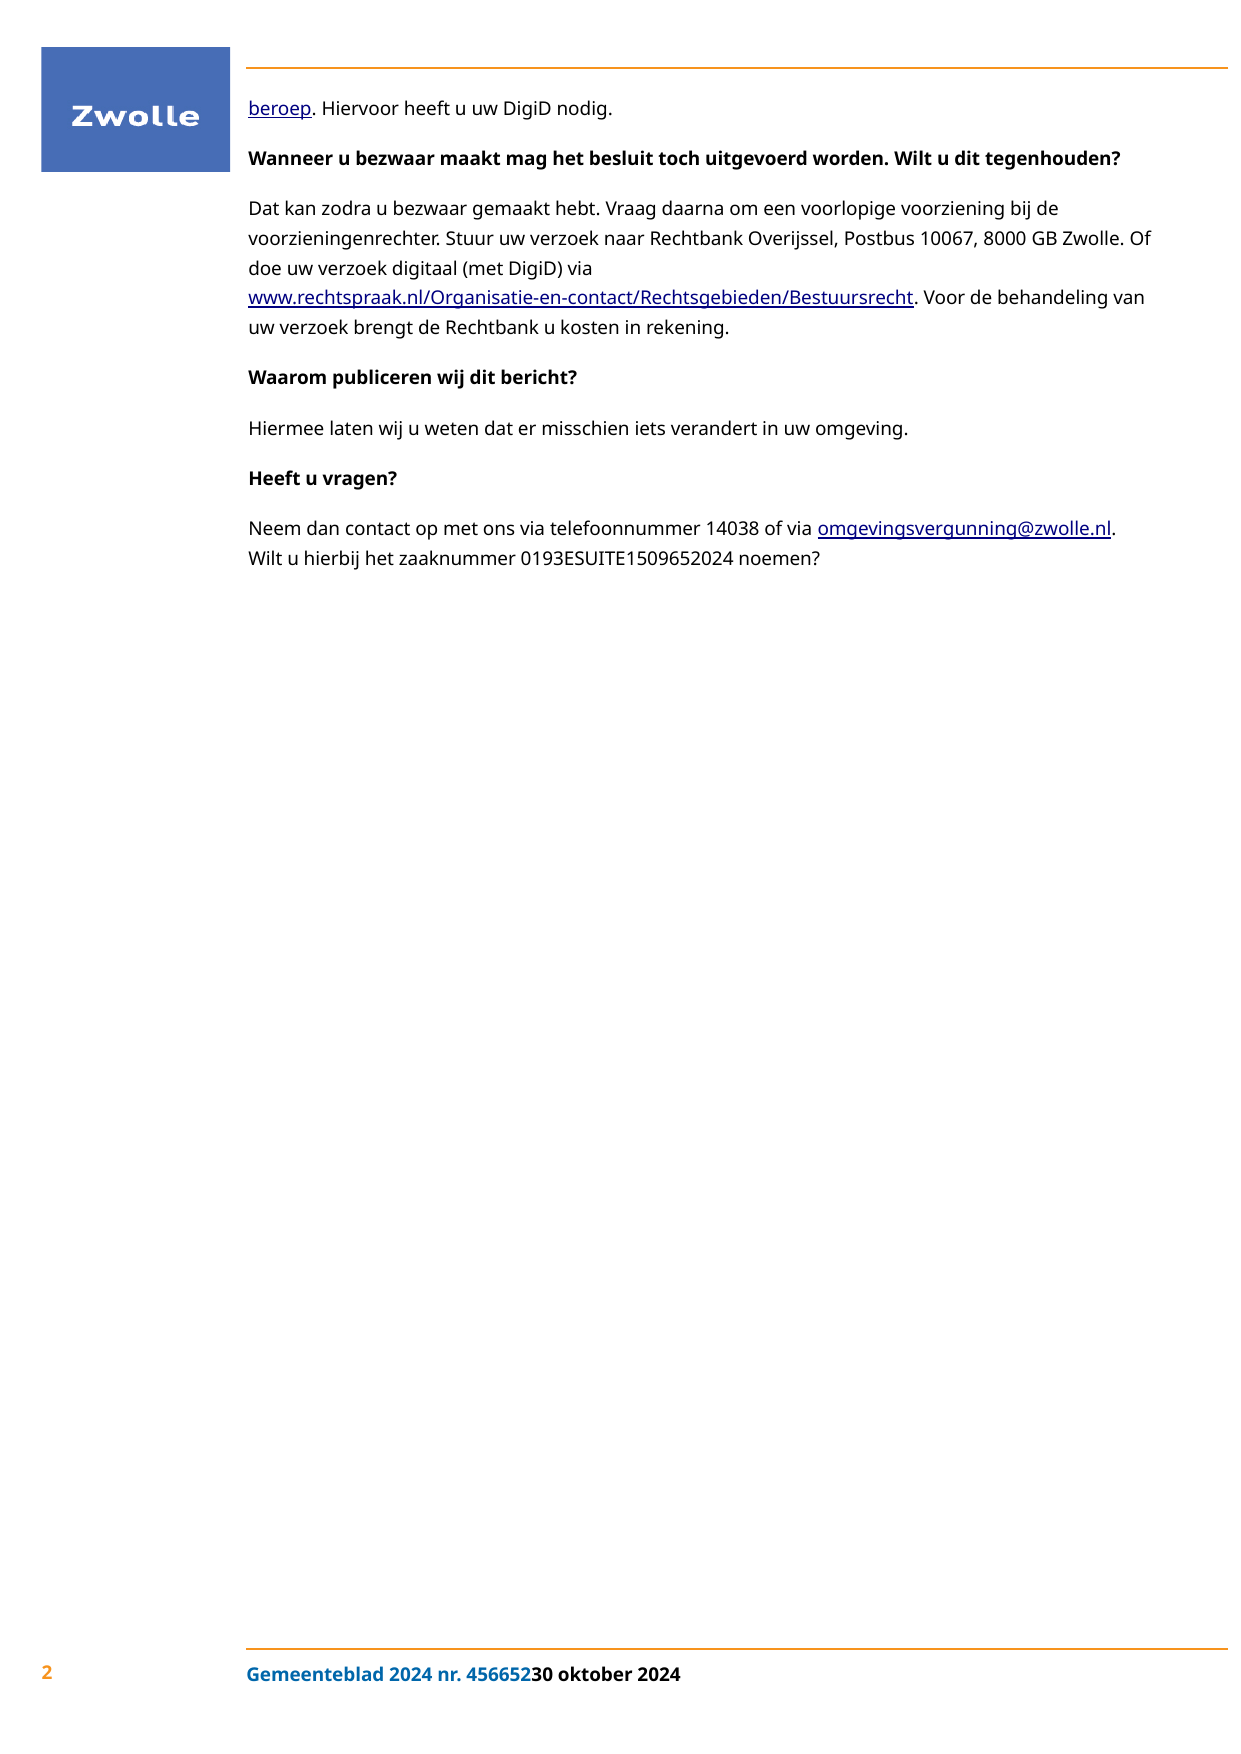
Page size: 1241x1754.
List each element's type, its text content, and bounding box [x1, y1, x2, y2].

text Waarom publiceren wij dit bericht? [248, 364, 1152, 390]
text Hiermee laten wij u weten dat er misschien iets verandert in uw omgeving. [248, 415, 1152, 441]
text Dat kan zodra u bezwaar gemaakt hebt. Vraag daarna om een voorlopige voorziening bij de voorzieningenrechter. Stuur uw verzoek naar Rechtbank Overijssel, Postbus 10067, 8000 GB Zwolle. Of doe uw verzoek digitaal (met DigiD) via www.rechtspraak.nl/Organisatie-en-contact/Rechtsgebieden/Bestuursrecht. Voor de behandeling van uw verzoek brengt de Rechtbank u kosten in rekening. [248, 196, 1152, 340]
text beroep. Hiervoor heeft u uw DigiD nodig. [248, 95, 1152, 121]
picture [41, 47, 231, 172]
text Heeft u vragen? [248, 465, 1152, 491]
text Neem dan contact op met ons via telefoonnummer 14038 of via omgevingsvergunning@zwolle.nl. Wilt u hierbij het zaaknummer 0193ESUITE1509652024 noemen? [248, 516, 1152, 571]
text Wanneer u bezwaar maakt mag het besluit toch uitgevoerd worden. Wilt u dit tegenhouden? [248, 145, 1152, 171]
